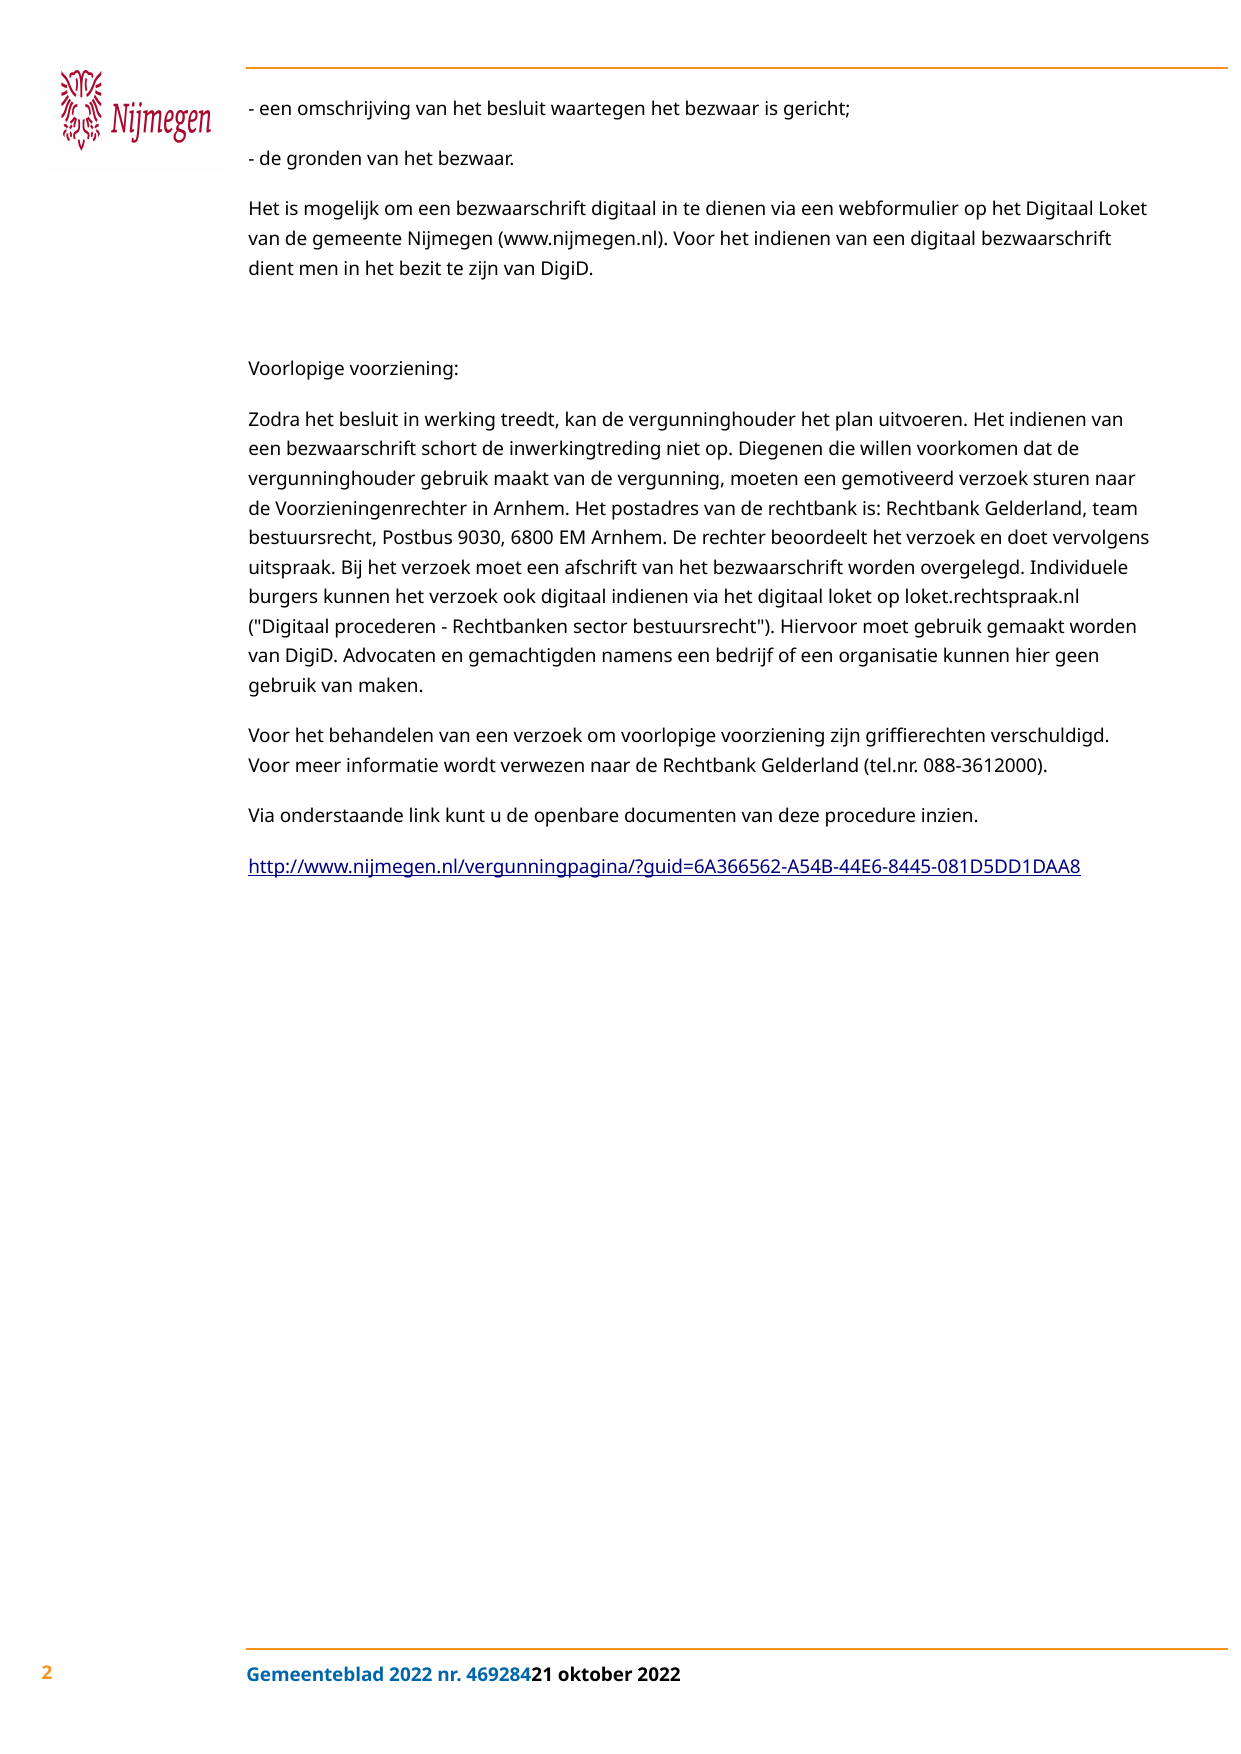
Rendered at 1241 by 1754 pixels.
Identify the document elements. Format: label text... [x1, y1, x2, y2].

text Via onderstaande link kunt u de openbare documenten van deze procedure inzien. [248, 803, 1152, 828]
text Zodra het besluit in werking treedt, kan de vergunninghouder het plan uitvoeren. Het indienen van een bezwaarschrift schort de inwerkingtreding niet op. Diegenen die willen voorkomen dat de vergunninghouder gebruik maakt van de vergunning, moeten een gemotiveerd verzoek sturen naar de Voorzieningenrechter in Arnhem. Het postadres van de rechtbank is: Rechtbank Gelderland, team bestuursrecht, Postbus 9030, 6800 EM Arnhem. De rechter beoordeelt het verzoek en doet vervolgens uitspraak. Bij het verzoek moet een afschrift van het bezwaarschrift worden overgelegd. Individuele burgers kunnen het verzoek ook digitaal indienen via het digitaal loket op loket.rechtspraak.nl ("Digitaal procederen - Rechtbanken sector bestuursrecht"). Hiervoor moet gebruik gemaakt worden van DigiD. Advocaten en gemachtigden namens een bedrijf of een organisatie kunnen hier geen gebruik van maken. [248, 406, 1152, 698]
text Het is mogelijk om een bezwaarschrift digitaal in te dienen via een webformulier op het Digitaal Loket van de gemeente Nijmegen (www.nijmegen.nl). Voor het indienen van een digitaal bezwaarschrift dient men in het bezit te zijn van DigiD. [248, 196, 1152, 281]
text Voor het behandelen van een verzoek om voorlopige voorziening zijn griffierechten verschuldigd. Voor meer informatie wordt verwezen naar de Rechtbank Gelderland (tel.nr. 088-3612000). [248, 723, 1152, 778]
text Voorlopige voorziening: [248, 356, 1152, 381]
text - een omschrijving van het besluit waartegen het bezwaar is gericht; [248, 95, 1152, 121]
picture [41, 47, 231, 172]
text http://www.nijmegen.nl/vergunningpagina/?guid=6A366562-A54B-44E6-8445-081D5DD1DAA8 [248, 853, 1152, 879]
text - de gronden van het bezwaar. [248, 145, 1152, 171]
